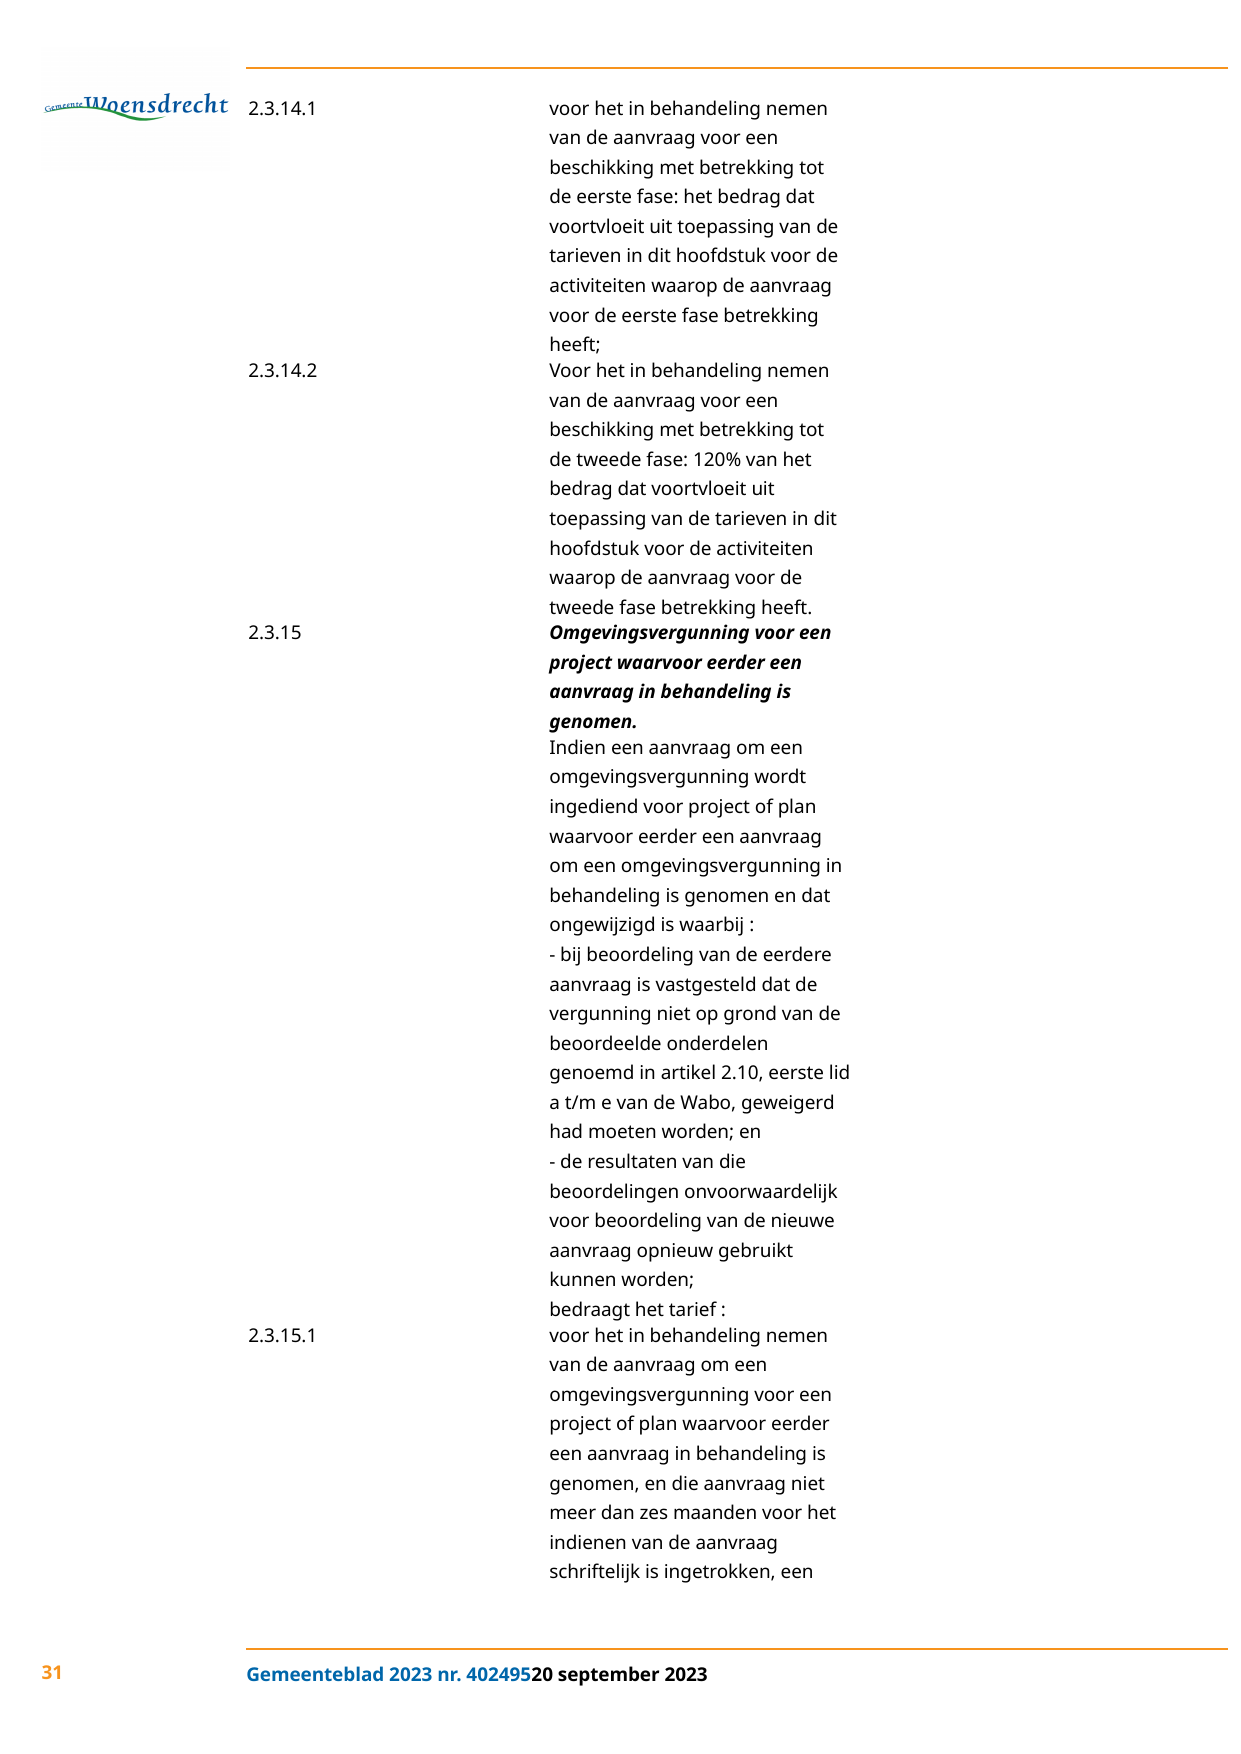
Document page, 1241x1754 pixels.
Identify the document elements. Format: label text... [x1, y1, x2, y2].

table_cell 2.3.15 [248, 620, 549, 734]
table_cell 2.3.14.1 [248, 95, 549, 357]
table_cell [850, 1322, 1152, 1584]
table_cell Voor het in behandeling nemen van de aanvraag voor een beschikking met betrekking tot de tweede fase: 120% van het bedrag dat voortvloeit uit toepassing van de tarieven in dit hoofdstuk voor de activiteiten waarop de aanvraag voor de tweede fase betrekking heeft. [549, 357, 850, 619]
table_cell Indien een aanvraag om een omgevingsvergunning wordt ingediend voor project of plan waarvoor eerder een aanvraag om een omgevingsvergunning in behandeling is genomen en dat ongewijzigd is waarbij : - bij beoordeling van de eerdere aanvraag is vastgesteld dat de vergunning niet op grond van de beoordeelde onderdelen genoemd in artikel 2.10, eerste lid a t/m e van de Wabo, geweigerd had moeten worden; en - de resultaten van die beoordelingen onvoorwaardelijk voor beoordeling van de nieuwe aanvraag opnieuw gebruikt kunnen worden; bedraagt het tarief : [549, 734, 850, 1322]
table_cell Omgevingsvergunning voor een project waarvoor eerder een aanvraag in behandeling is genomen. [549, 620, 850, 734]
table_cell [850, 620, 1152, 734]
table_cell voor het in behandeling nemen van de aanvraag voor een beschikking met betrekking tot de eerste fase: het bedrag dat voortvloeit uit toepassing van de tarieven in dit hoofdstuk voor de activiteiten waarop de aanvraag voor de eerste fase betrekking heeft; [549, 95, 850, 357]
table_cell [248, 734, 549, 1322]
table_cell 2.3.15.1 [248, 1322, 549, 1584]
picture [41, 47, 231, 172]
table_cell voor het in behandeling nemen van de aanvraag om een omgevingsvergunning voor een project of plan waarvoor eerder een aanvraag in behandeling is genomen, en die aanvraag niet meer dan zes maanden voor het indienen van de aanvraag schriftelijk is ingetrokken, een [549, 1322, 850, 1584]
table_cell [850, 95, 1152, 357]
table_cell 2.3.14.2 [248, 357, 549, 619]
table_cell [850, 734, 1152, 1322]
table_cell [850, 357, 1152, 619]
